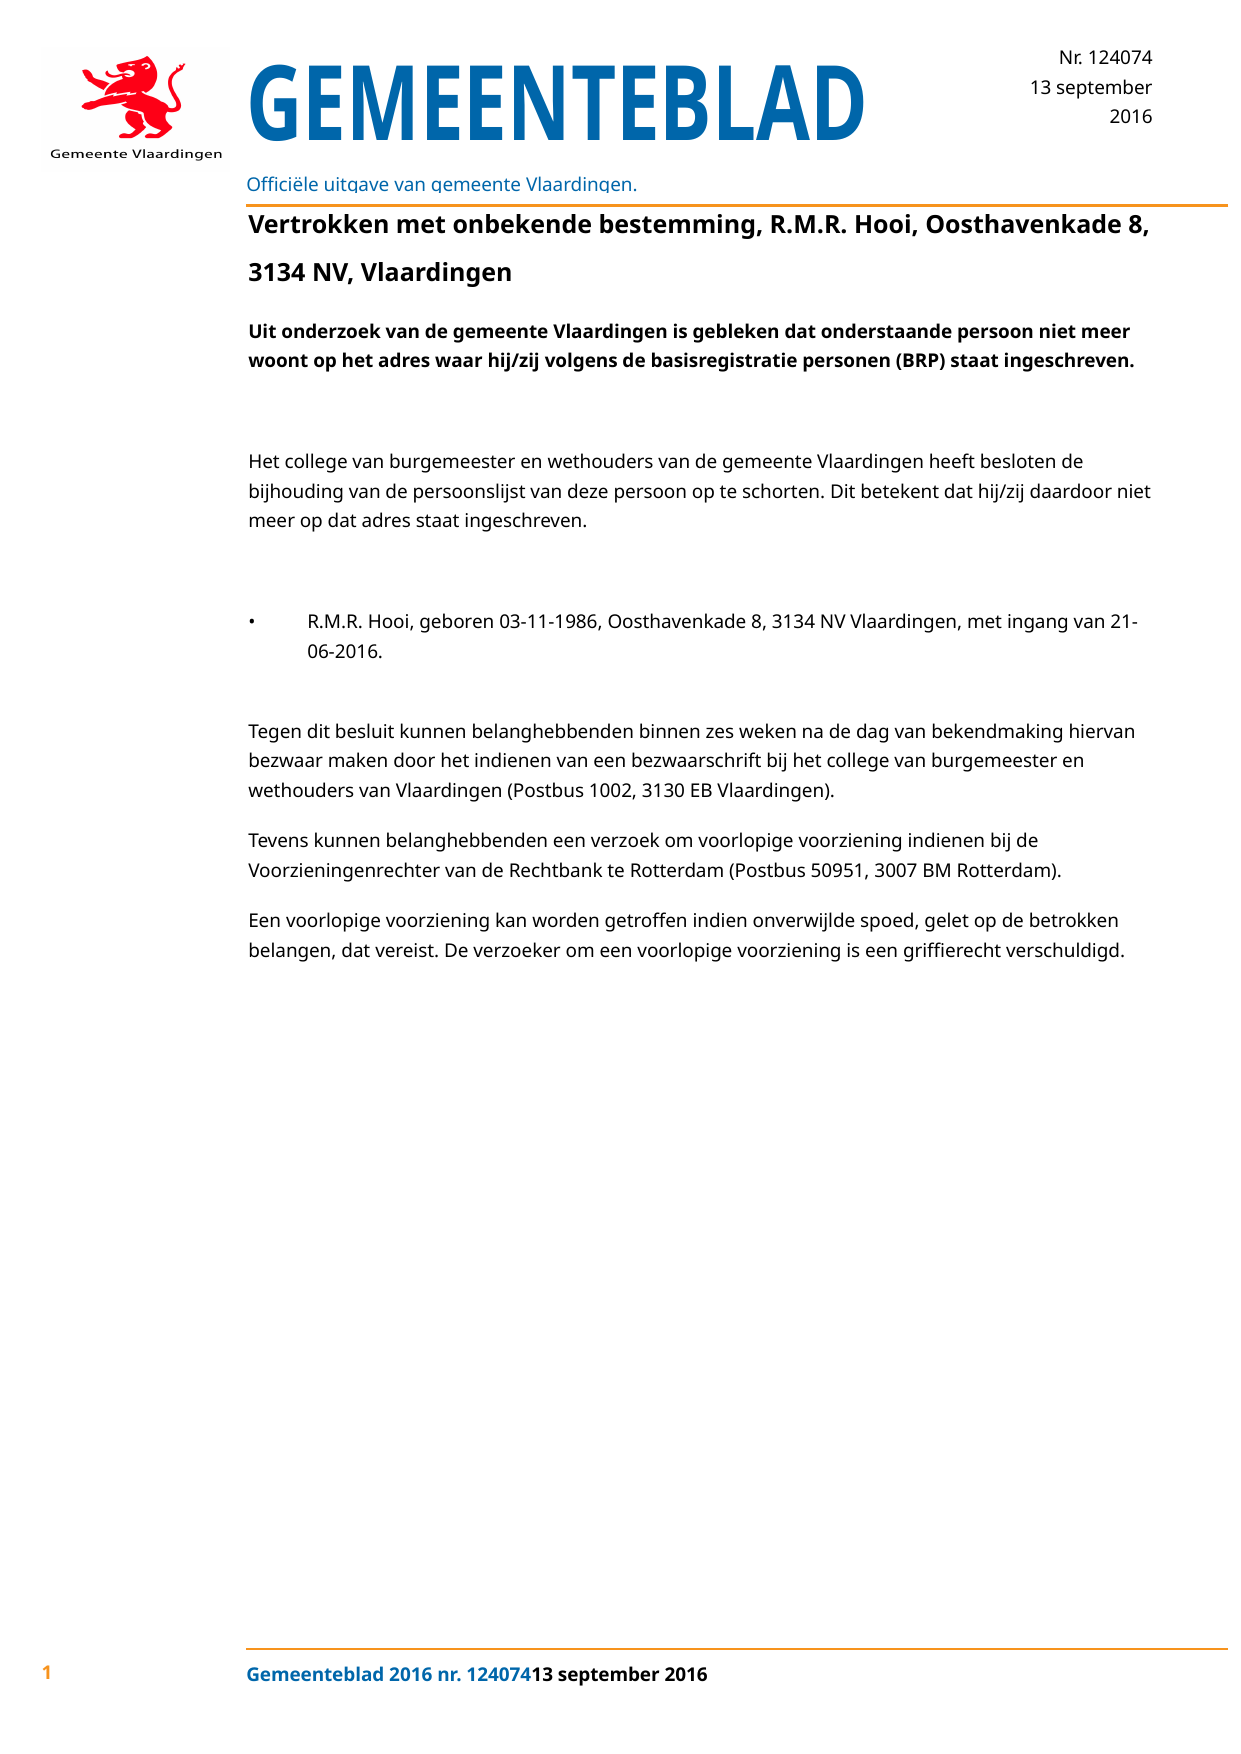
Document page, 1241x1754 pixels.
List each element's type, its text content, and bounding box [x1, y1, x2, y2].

text Tegen dit besluit kunnen belanghebbenden binnen zes weken na de dag van bekendmaking hiervan bezwaar maken door het indienen van een bezwaarschrift bij het college van burgemeester en wethouders van Vlaardingen (Postbus 1002, 3130 EB Vlaardingen). [248, 718, 1152, 803]
text Vertrokken met onbekende bestemming, R.M.R. Hooi, Oosthavenkade 8, 3134 NV, Vlaardingen [248, 207, 1152, 288]
picture [41, 47, 231, 172]
list R.M.R. Hooi, geboren 03-11-1986, Oosthavenkade 8, 3134 NV Vlaardingen, met ingang van 21-06-2016. [248, 608, 1152, 664]
text Tevens kunnen belanghebbenden een verzoek om voorlopige voorziening indienen bij de Voorzieningenrechter van de Rechtbank te Rotterdam (Postbus 50951, 3007 BM Rotterdam). [248, 827, 1152, 883]
text Een voorlopige voorziening kan worden getroffen indien onverwijlde spoed, gelet op de betrokken belangen, dat vereist. De verzoeker om een voorlopige voorziening is een griffierecht verschuldigd. [248, 907, 1152, 963]
text Uit onderzoek van de gemeente Vlaardingen is gebleken dat onderstaande persoon niet meer woont op het adres waar hij/zij volgens de basisregistratie personen (BRP) staat ingeschreven. [248, 318, 1152, 373]
text Het college van burgemeester en wethouders van de gemeente Vlaardingen heeft besloten de bijhouding van de persoonslijst van deze persoon op te schorten. Dit betekent dat hij/zij daardoor niet meer op dat adres staat ingeschreven. [248, 448, 1152, 533]
